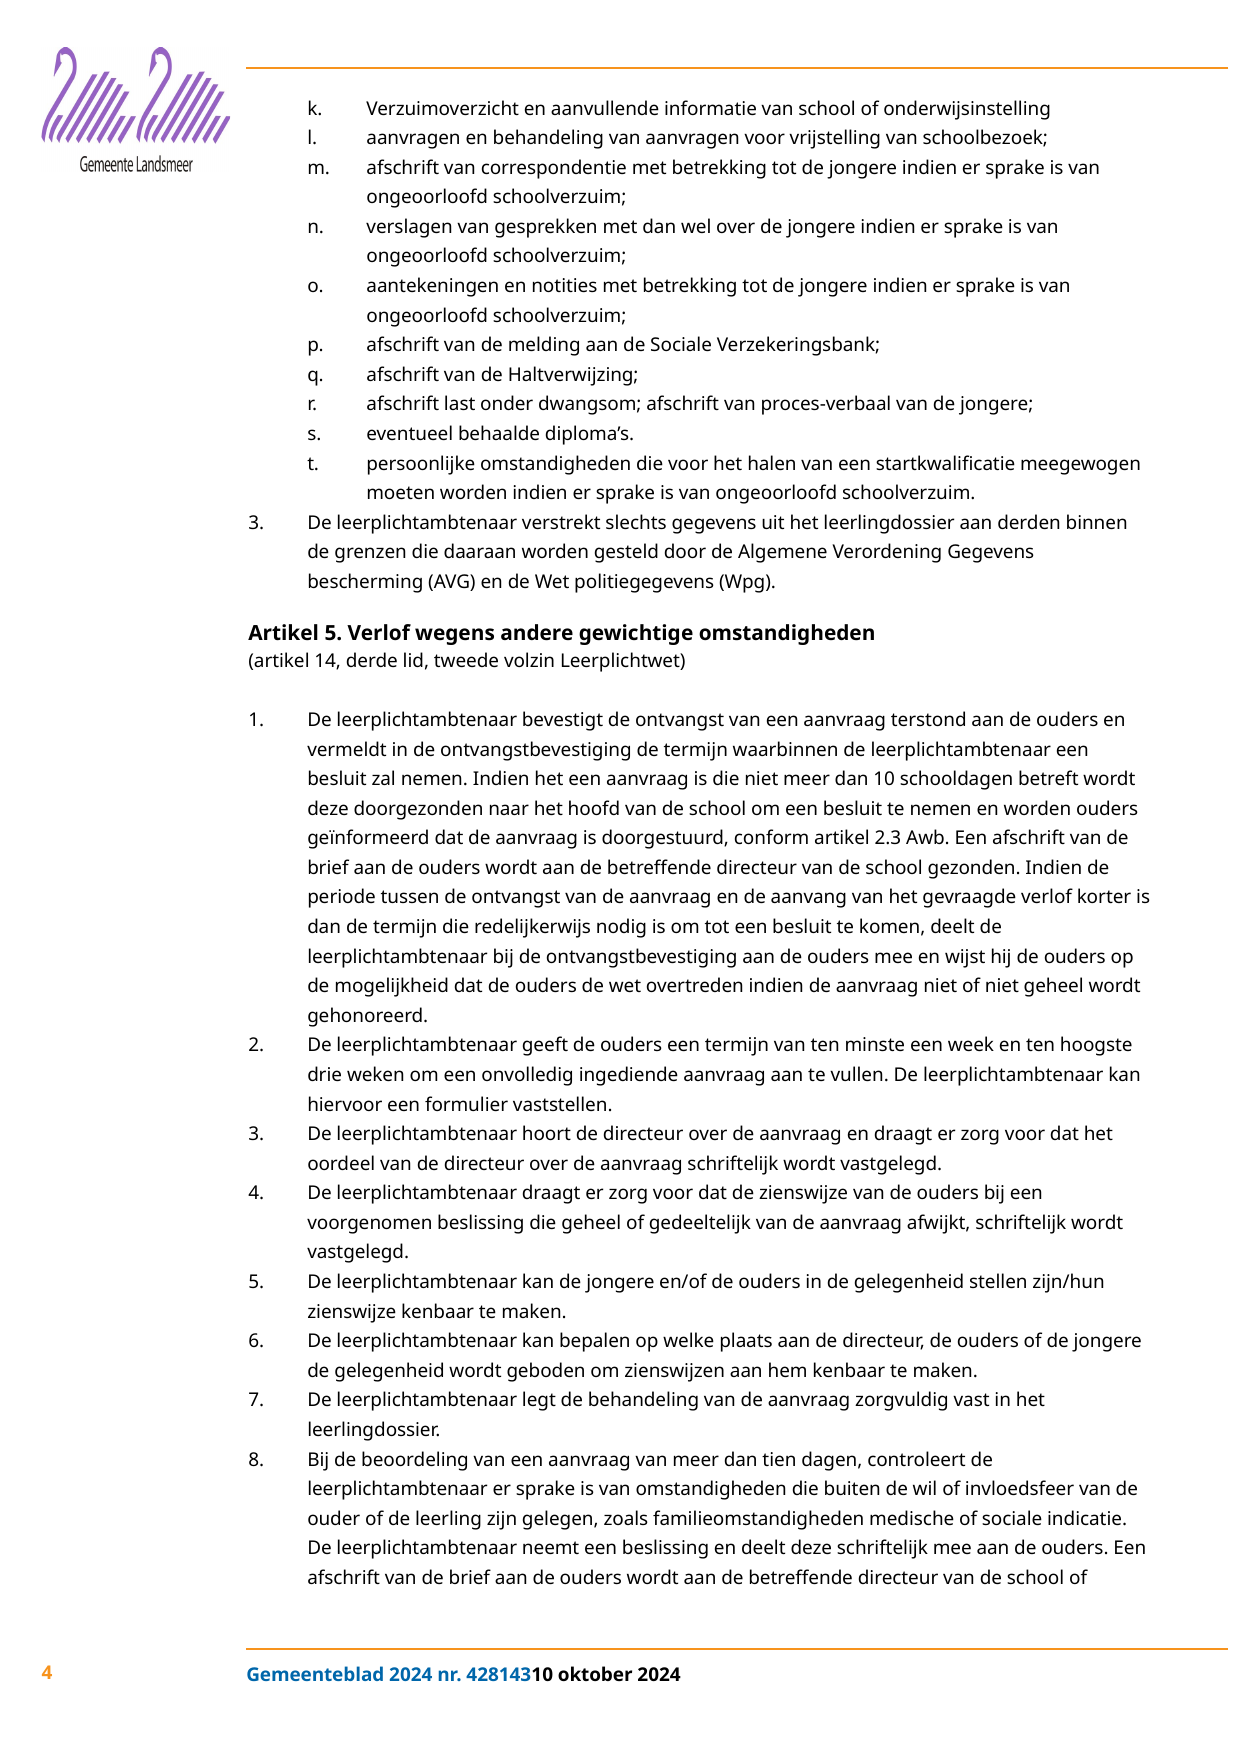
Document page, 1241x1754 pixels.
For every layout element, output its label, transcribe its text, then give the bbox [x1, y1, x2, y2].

list Bij de beoordeling van een aanvraag van meer dan tien dagen, controleert de leerplichtambtenaar er sprake is van omstandigheden die buiten de wil of invloedsfeer van de ouder of de leerling zijn gelegen, zoals familieomstandigheden medische of sociale indicatie. De leerplichtambtenaar neemt een beslissing en deelt deze schriftelijk mee aan de ouders. Een afschrift van de brief aan de ouders wordt aan de betreffende directeur van de school of [248, 1446, 1152, 1590]
list afschrift last onder dwangsom; afschrift van proces-verbaal van de jongere; [307, 391, 1152, 416]
list De leerplichtambtenaar kan de jongere en/of de ouders in de gelegenheid stellen zijn/hun zienswijze kenbaar te maken. [248, 1268, 1152, 1323]
list aantekeningen en notities met betrekking tot de jongere indien er sprake is van ongeoorloofd schoolverzuim; [307, 272, 1152, 328]
list afschrift van de melding aan de Sociale Verzekeringsbank; [307, 331, 1152, 357]
list aanvragen en behandeling van aanvragen voor vrijstelling van schoolbezoek; [307, 124, 1152, 150]
list De leerplichtambtenaar bevestigt de ontvangst van een aanvraag terstond aan de ouders en vermeldt in de ontvangstbevestiging de termijn waarbinnen de leerplichtambtenaar een besluit zal nemen. Indien het een aanvraag is die niet meer dan 10 schooldagen betreft wordt deze doorgezonden naar het hoofd van de school om een besluit te nemen en worden ouders geïnformeerd dat de aanvraag is doorgestuurd, conform artikel 2.3 Awb. Een afschrift van de brief aan de ouders wordt aan de betreffende directeur van de school gezonden. Indien de periode tussen de ontvangst van de aanvraag en de aanvang van het gevraagde verlof korter is dan de termijn die redelijkerwijs nodig is om tot een besluit te komen, deelt de leerplichtambtenaar bij de ontvangstbevestiging aan de ouders mee en wijst hij de ouders op de mogelijkheid dat de ouders de wet overtreden indien de aanvraag niet of niet geheel wordt gehonoreerd. [248, 706, 1152, 1028]
text (artikel 14, derde lid, tweede volzin Leerplichtwet) [248, 647, 1152, 673]
list Verzuimoverzicht en aanvullende informatie van school of onderwijsinstelling [307, 95, 1152, 121]
text Artikel 5. Verlof wegens andere gewichtige omstandigheden [248, 618, 1152, 647]
list De leerplichtambtenaar kan bepalen op welke plaats aan de directeur, de ouders of de jongere de gelegenheid wordt geboden om zienswijzen aan hem kenbaar te maken. [248, 1327, 1152, 1383]
list De leerplichtambtenaar hoort de directeur over de aanvraag en draagt er zorg voor dat het oordeel van de directeur over de aanvraag schriftelijk wordt vastgelegd. [248, 1120, 1152, 1176]
picture [41, 47, 231, 172]
list afschrift van de Haltverwijzing; [307, 361, 1152, 387]
list eventueel behaalde diploma’s. [307, 420, 1152, 446]
list afschrift van correspondentie met betrekking tot de jongere indien er sprake is van ongeoorloofd schoolverzuim; [307, 154, 1152, 209]
list De leerplichtambtenaar draagt er zorg voor dat de zienswijze van de ouders bij een voorgenomen beslissing die geheel of gedeeltelijk van de aanvraag afwijkt, schriftelijk wordt vastgelegd. [248, 1179, 1152, 1264]
list De leerplichtambtenaar legt de behandeling van de aanvraag zorgvuldig vast in het leerlingdossier. [248, 1387, 1152, 1442]
list De leerplichtambtenaar geeft de ouders een termijn van ten minste een week en ten hoogste drie weken om een onvolledig ingediende aanvraag aan te vullen. De leerplichtambtenaar kan hiervoor een formulier vaststellen. [248, 1032, 1152, 1116]
list persoonlijke omstandigheden die voor het halen van een startkwalificatie meegewogen moeten worden indien er sprake is van ongeoorloofd schoolverzuim. [307, 450, 1152, 505]
list verslagen van gesprekken met dan wel over de jongere indien er sprake is van ongeoorloofd schoolverzuim; [307, 213, 1152, 268]
list De leerplichtambtenaar verstrekt slechts gegevens uit het leerlingdossier aan derden binnen de grenzen die daaraan worden gesteld door de Algemene Verordening Gegevens bescherming (AVG) en de Wet politiegegevens (Wpg). [248, 509, 1152, 594]
